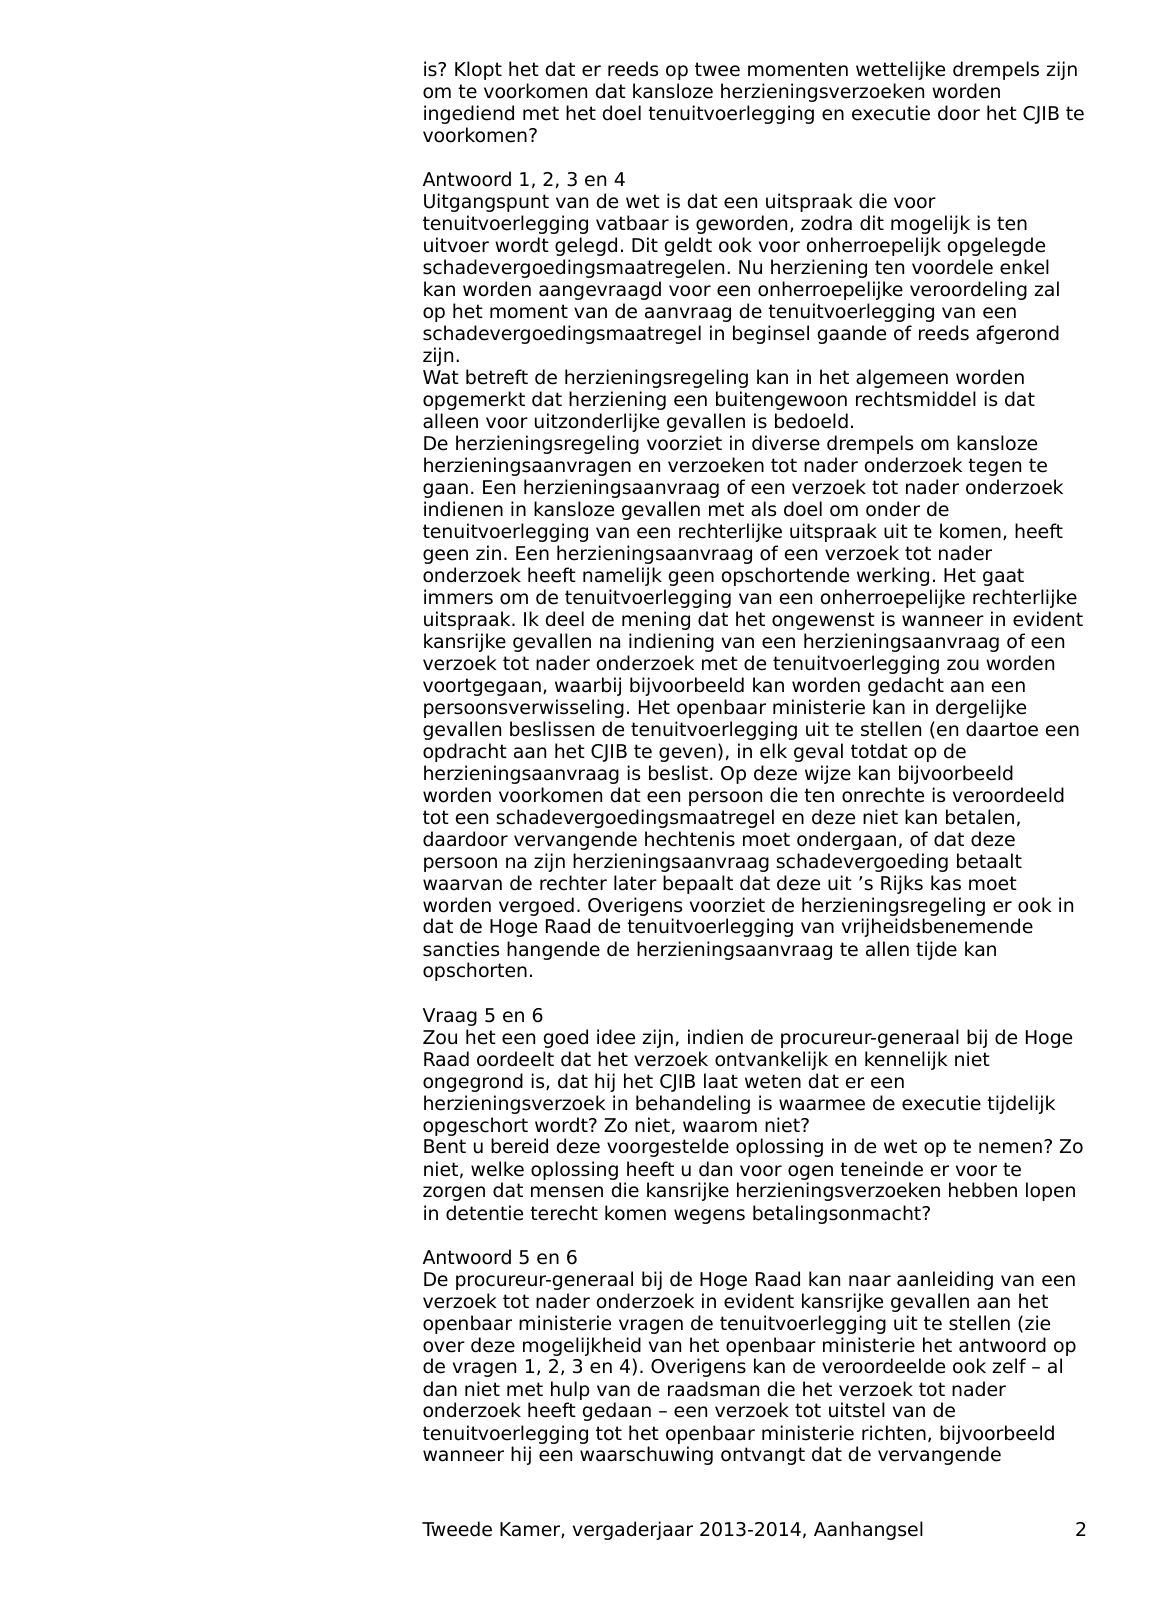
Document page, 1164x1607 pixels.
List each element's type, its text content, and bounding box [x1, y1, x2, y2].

text Wat betreft de herzieningsregeling kan in het algemeen worden opgemerkt dat herziening een buitengewoon rechtsmiddel is dat alleen voor uitzonderlijke gevallen is bedoeld. [422, 367, 1087, 433]
text is? Klopt het dat er reeds op twee momenten wettelijke drempels zijn om te voorkomen dat kansloze herzieningsverzoeken worden ingediend met het doel tenuitvoerlegging en executie door het CJIB te voorkomen? [422, 59, 1087, 147]
text Antwoord 1, 2, 3 en 4 [422, 169, 1087, 191]
text De procureur-generaal bij de Hoge Raad kan naar aanleiding van een verzoek tot nader onderzoek in evident kansrijke gevallen aan het openbaar ministerie vragen de tenuitvoerlegging uit te stellen (zie over deze mogelijkheid van het openbaar ministerie het antwoord op de vragen 1, 2, 3 en 4). Overigens kan de veroordeelde ook zelf – al dan niet met hulp van de raadsman die het verzoek tot nader onderzoek heeft gedaan – een verzoek tot uitstel van de tenuitvoerlegging tot het openbaar ministerie richten, bijvoorbeeld wanneer hij een waarschuwing ontvangt dat de vervangende [422, 1268, 1087, 1466]
text De herzieningsregeling voorziet in diverse drempels om kansloze herzieningsaanvragen en verzoeken tot nader onderzoek tegen te gaan. Een herzieningsaanvraag of een verzoek tot nader onderzoek indienen in kansloze gevallen met als doel om onder de tenuitvoerlegging van een rechterlijke uitspraak uit te komen, heeft geen zin. Een herzieningsaanvraag of een verzoek tot nader onderzoek heeft namelijk geen opschortende werking. Het gaat immers om de tenuitvoerlegging van een onherroepelijke rechterlijke uitspraak. Ik deel de mening dat het ongewenst is wanneer in evident kansrijke gevallen na indiening van een herzieningsaanvraag of een verzoek tot nader onderzoek met de tenuitvoerlegging zou worden voortgegaan, waarbij bijvoorbeeld kan worden gedacht aan een persoonsverwisseling. Het openbaar ministerie kan in dergelijke gevallen beslissen de tenuitvoerlegging uit te stellen (en daartoe een opdracht aan het CJIB te geven), in elk geval totdat op de herzieningsaanvraag is beslist. Op deze wijze kan bijvoorbeeld worden voorkomen dat een persoon die ten onrechte is veroordeeld tot een schadevergoedingsmaatregel en deze niet kan betalen, daardoor vervangende hechtenis moet ondergaan, of dat deze persoon na zijn herzieningsaanvraag schadevergoeding betaalt waarvan de rechter later bepaalt dat deze uit ’s Rijks kas moet worden vergoed. Overigens voorziet de herzieningsregeling er ook in dat de Hoge Raad de tenuitvoerlegging van vrijheidsbenemende sancties hangende de herzieningsaanvraag te allen tijde kan opschorten. [422, 433, 1087, 982]
text Zou het een goed idee zijn, indien de procureur-generaal bij de Hoge Raad oordeelt dat het verzoek ontvankelijk en kennelijk niet ongegrond is, dat hij het CJIB laat weten dat er een herzieningsverzoek in behandeling is waarmee de executie tijdelijk opgeschort wordt? Zo niet, waarom niet? [422, 1027, 1087, 1136]
text Uitgangspunt van de wet is dat een uitspraak die voor tenuitvoerlegging vatbaar is geworden, zodra dit mogelijk is ten uitvoer wordt gelegd. Dit geldt ook voor onherroepelijk opgelegde schadevergoedingsmaatregelen. Nu herziening ten voordele enkel kan worden aangevraagd voor een onherroepelijke veroordeling zal op het moment van de aanvraag de tenuitvoerlegging van een schadevergoedingsmaatregel in beginsel gaande of reeds afgerond zijn. [422, 191, 1087, 367]
text Vraag 5 en 6 [422, 1004, 1087, 1027]
text Bent u bereid deze voorgestelde oplossing in de wet op te nemen? Zo niet, welke oplossing heeft u dan voor ogen teneinde er voor te zorgen dat mensen die kansrijke herzieningsverzoeken hebben lopen in detentie terecht komen wegens betalingsonmacht? [422, 1136, 1087, 1224]
text Antwoord 5 en 6 [422, 1247, 1087, 1268]
